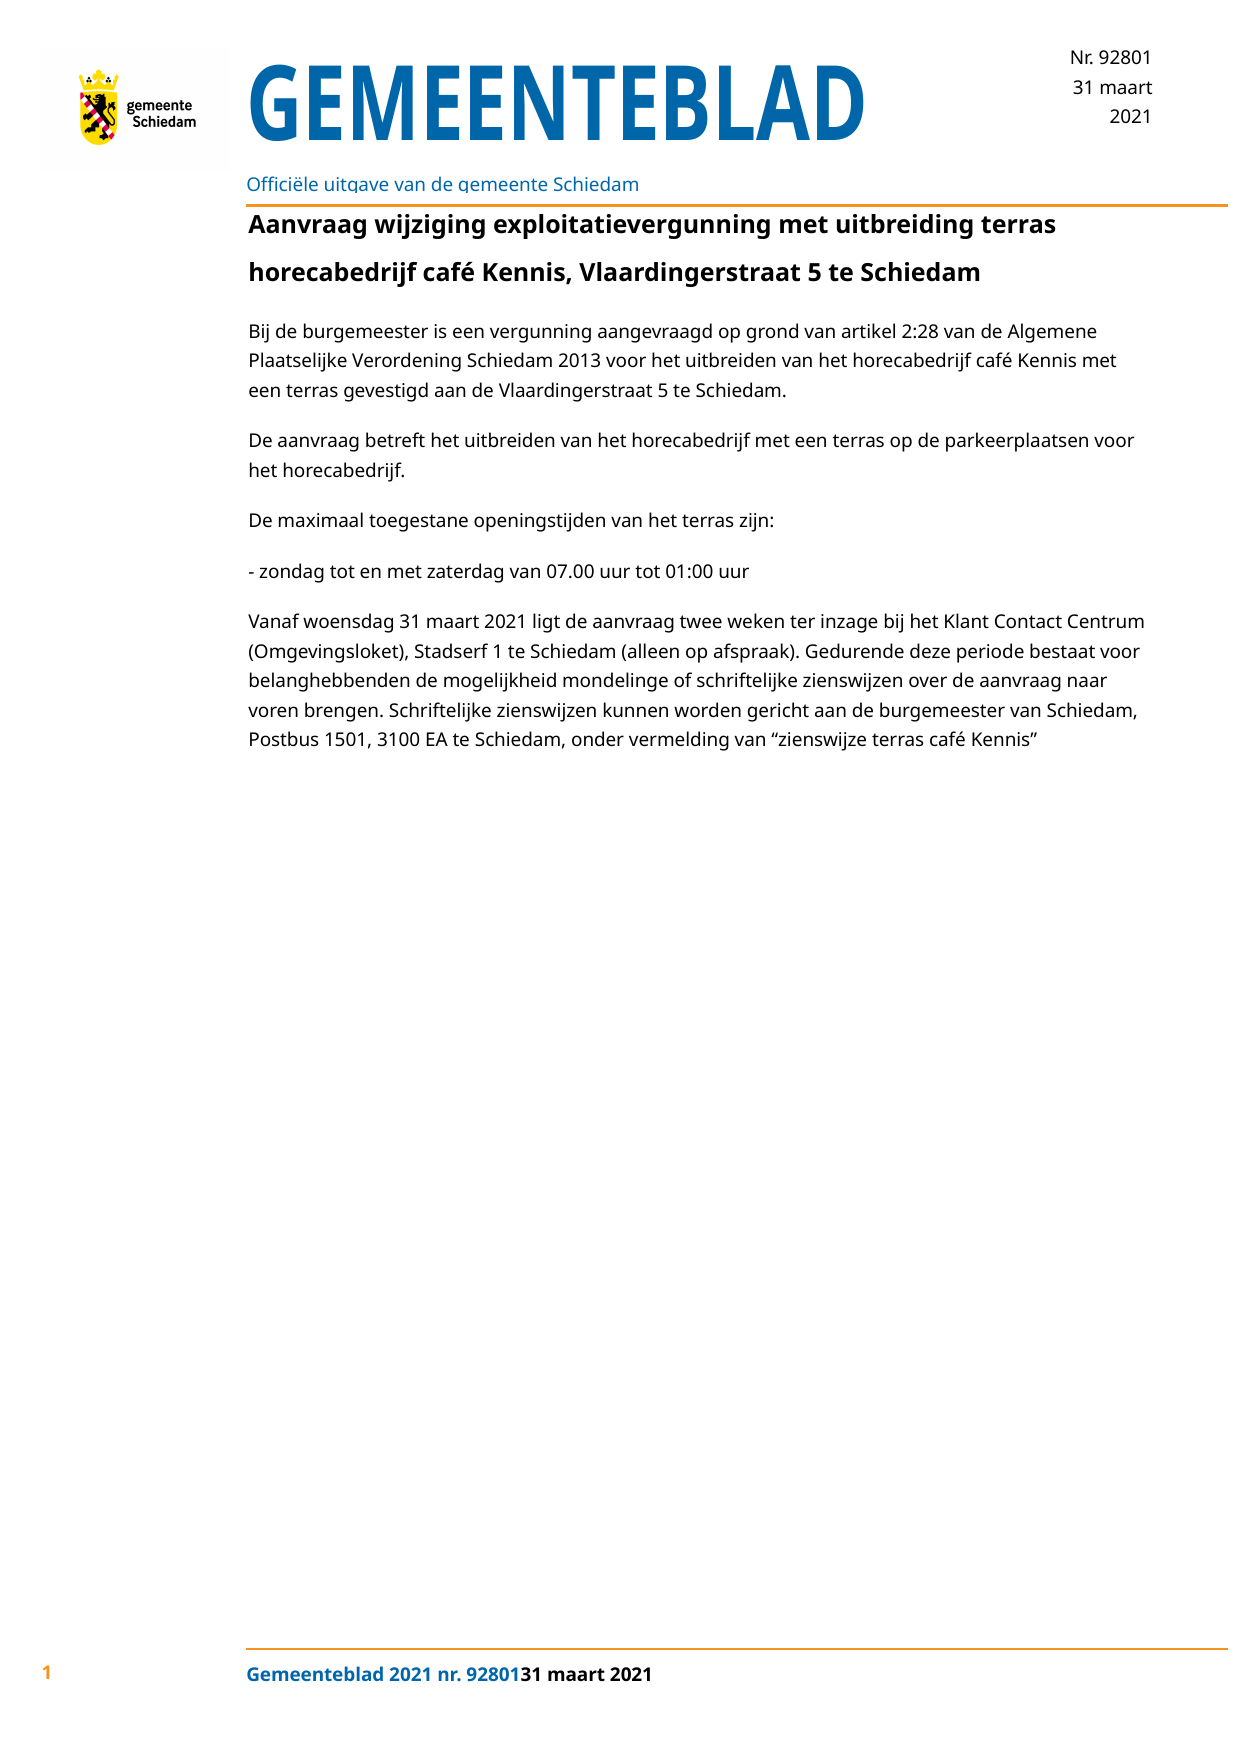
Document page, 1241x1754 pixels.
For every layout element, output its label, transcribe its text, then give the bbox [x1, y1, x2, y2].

text Aanvraag wijziging exploitatievergunning met uitbreiding terras horecabedrijf café Kennis, Vlaardingerstraat 5 te Schiedam [248, 207, 1152, 288]
text Bij de burgemeester is een vergunning aangevraagd op grond van artikel 2:28 van de Algemene Plaatselijke Verordening Schiedam 2013 voor het uitbreiden van het horecabedrijf café Kennis met een terras gevestigd aan de Vlaardingerstraat 5 te Schiedam. [248, 318, 1152, 403]
text De aanvraag betreft het uitbreiden van het horecabedrijf met een terras op de parkeerplaatsen voor het horecabedrijf. [248, 427, 1152, 483]
text Vanaf woensdag 31 maart 2021 ligt de aanvraag twee weken ter inzage bij het Klant Contact Centrum (Omgevingsloket), Stadserf 1 te Schiedam (alleen op afspraak). Gedurende deze periode bestaat voor belanghebbenden de mogelijkheid mondelinge of schriftelijke zienswijzen over de aanvraag naar voren brengen. Schriftelijke zienswijzen kunnen worden gericht aan de burgemeester van Schiedam, Postbus 1501, 3100 EA te Schiedam, onder vermelding van “zienswijze terras café Kennis” [248, 608, 1152, 752]
picture [41, 47, 231, 172]
text De maximaal toegestane openingstijden van het terras zijn: [248, 507, 1152, 533]
text - zondag tot en met zaterdag van 07.00 uur tot 01:00 uur [248, 558, 1152, 584]
